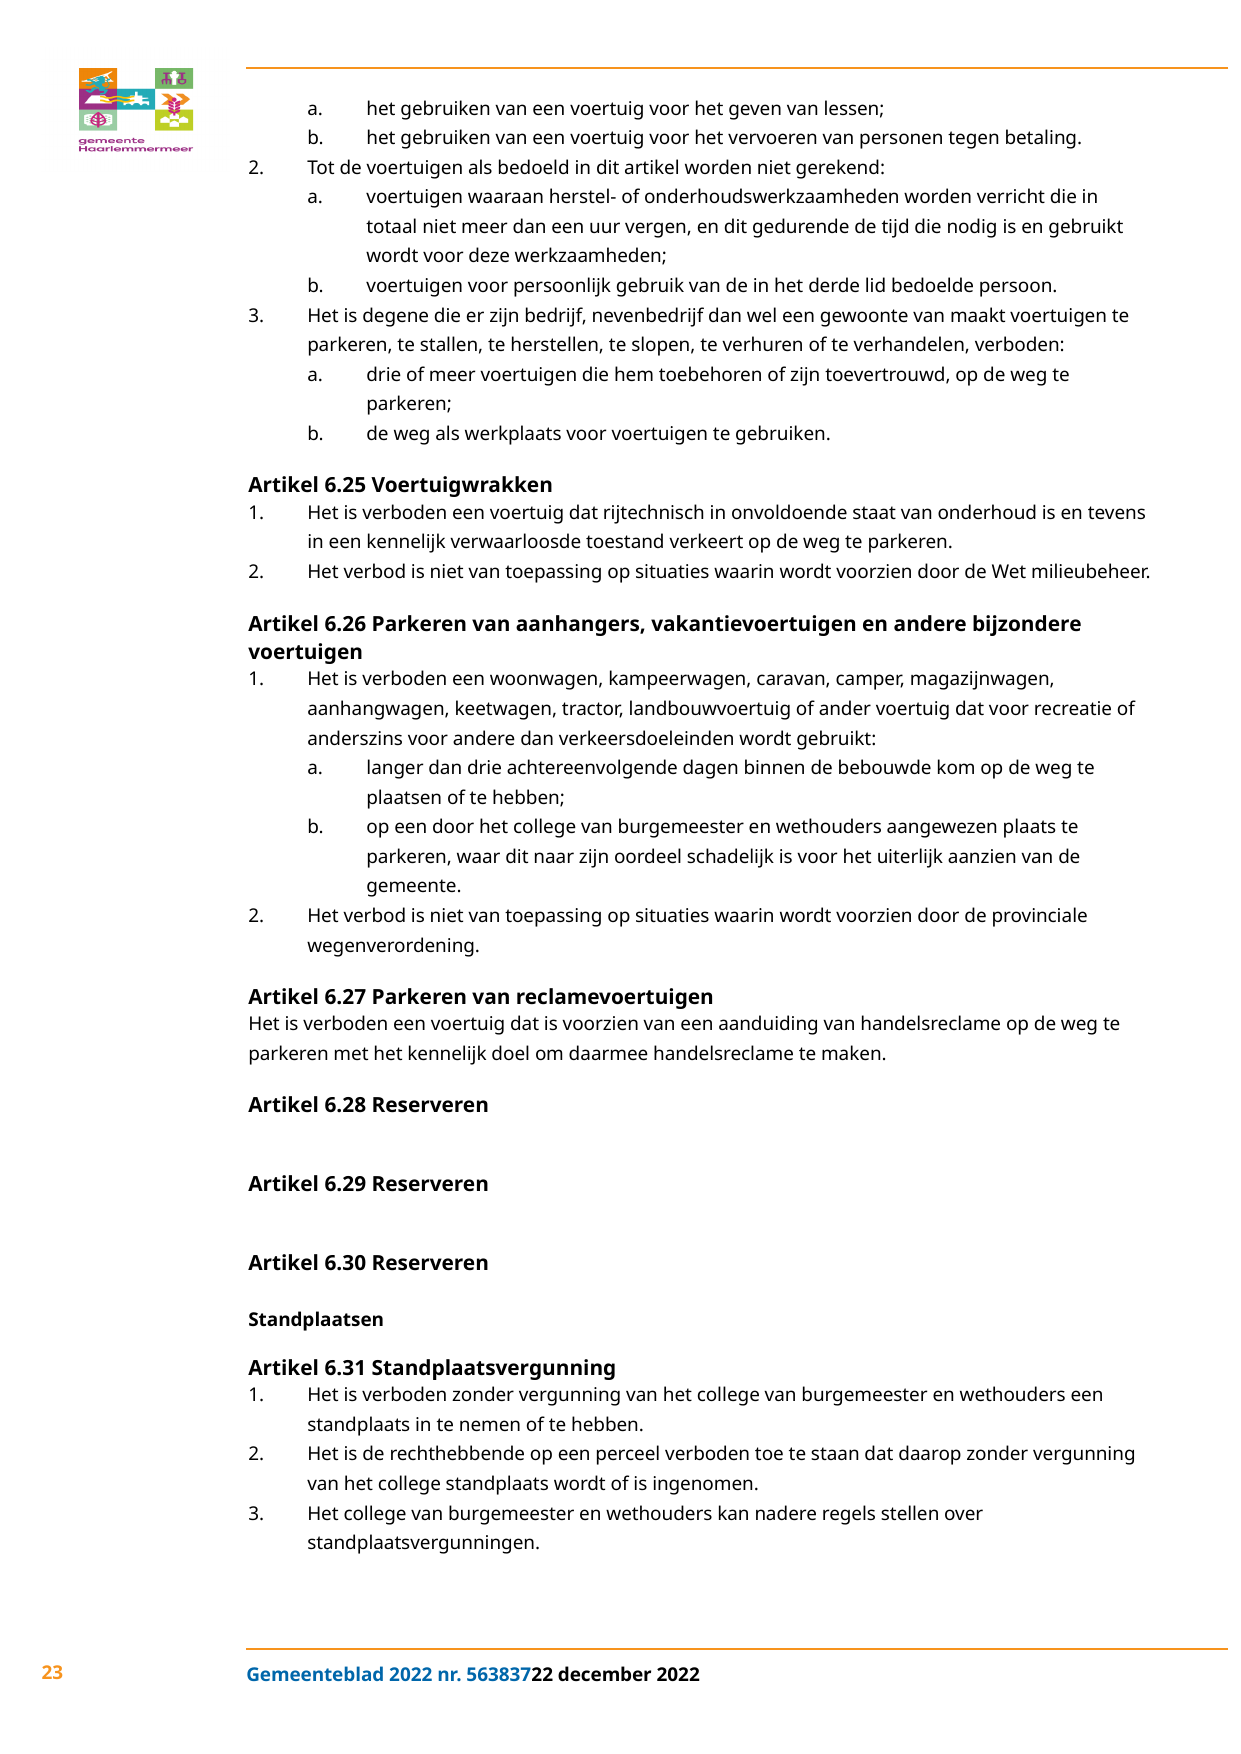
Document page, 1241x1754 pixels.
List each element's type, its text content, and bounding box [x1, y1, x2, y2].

text Artikel 6.25 Voertuigwrakken [248, 471, 1152, 499]
list Het is degene die er zijn bedrijf, nevenbedrijf dan wel een gewoonte van maakt voertuigen te parkeren, te stallen, te herstellen, te slopen, te verhuren of te verhandelen, verboden: [248, 302, 1152, 357]
list Het is verboden een voertuig dat rijtechnisch in onvoldoende staat van onderhoud is en tevens in een kennelijk verwaarloosde toestand verkeert op de weg te parkeren. [248, 499, 1152, 554]
list Tot de voertuigen als bedoeld in dit artikel worden niet gerekend: [248, 154, 1152, 180]
list Het verbod is niet van toepassing op situaties waarin wordt voorzien door de provinciale wegenverordening. [248, 902, 1152, 957]
list het gebruiken van een voertuig voor het vervoeren van personen tegen betaling. [307, 124, 1152, 150]
list voertuigen voor persoonlijk gebruik van de in het derde lid bedoelde persoon. [307, 272, 1152, 298]
text Het is verboden een voertuig dat is voorzien van een aanduiding van handelsreclame op de weg te parkeren met het kennelijk doel om daarmee handelsreclame te maken. [248, 1011, 1152, 1066]
list drie of meer voertuigen die hem toebehoren of zijn toevertrouwd, op de weg te parkeren; [307, 361, 1152, 416]
text Artikel 6.30 Reserveren [248, 1248, 1152, 1277]
list Het is verboden een woonwagen, kampeerwagen, caravan, camper, magazijnwagen, aanhangwagen, keetwagen, tractor, landbouwvoertuig of ander voertuig dat voor recreatie of anderszins voor andere dan verkeersdoeleinden wordt gebruikt: [248, 666, 1152, 750]
text Artikel 6.27 Parkeren van reclamevoertuigen [248, 982, 1152, 1011]
picture [41, 47, 231, 172]
text Artikel 6.29 Reserveren [248, 1169, 1152, 1198]
text Artikel 6.31 Standplaatsvergunning [248, 1353, 1152, 1381]
list Het is verboden zonder vergunning van het college van burgemeester en wethouders een standplaats in te nemen of te hebben. [248, 1381, 1152, 1437]
list Het college van burgemeester en wethouders kan nadere regels stellen over standplaatsvergunningen. [248, 1500, 1152, 1555]
list Het is de rechthebbende op een perceel verboden toe te staan dat daarop zonder vergunning van het college standplaats wordt of is ingenomen. [248, 1441, 1152, 1496]
list Het verbod is niet van toepassing op situaties waarin wordt voorzien door de Wet milieubeheer. [248, 558, 1152, 584]
list de weg als werkplaats voor voertuigen te gebruiken. [307, 420, 1152, 446]
list het gebruiken van een voertuig voor het geven van lessen; [307, 95, 1152, 121]
text Standplaatsen [248, 1306, 1152, 1332]
list voertuigen waaraan herstel- of onderhoudswerkzaamheden worden verricht die in totaal niet meer dan een uur vergen, en dit gedurende de tijd die nodig is en gebruikt wordt voor deze werkzaamheden; [307, 183, 1152, 268]
text Artikel 6.28 Reserveren [248, 1091, 1152, 1119]
text Artikel 6.26 Parkeren van aanhangers, vakantievoertuigen en andere bijzondere voertuigen [248, 609, 1152, 666]
list op een door het college van burgemeester en wethouders aangewezen plaats te parkeren, waar dit naar zijn oordeel schadelijk is voor het uiterlijk aanzien van de gemeente. [307, 813, 1152, 898]
list langer dan drie achtereenvolgende dagen binnen de bebouwde kom op de weg te plaatsen of te hebben; [307, 754, 1152, 809]
